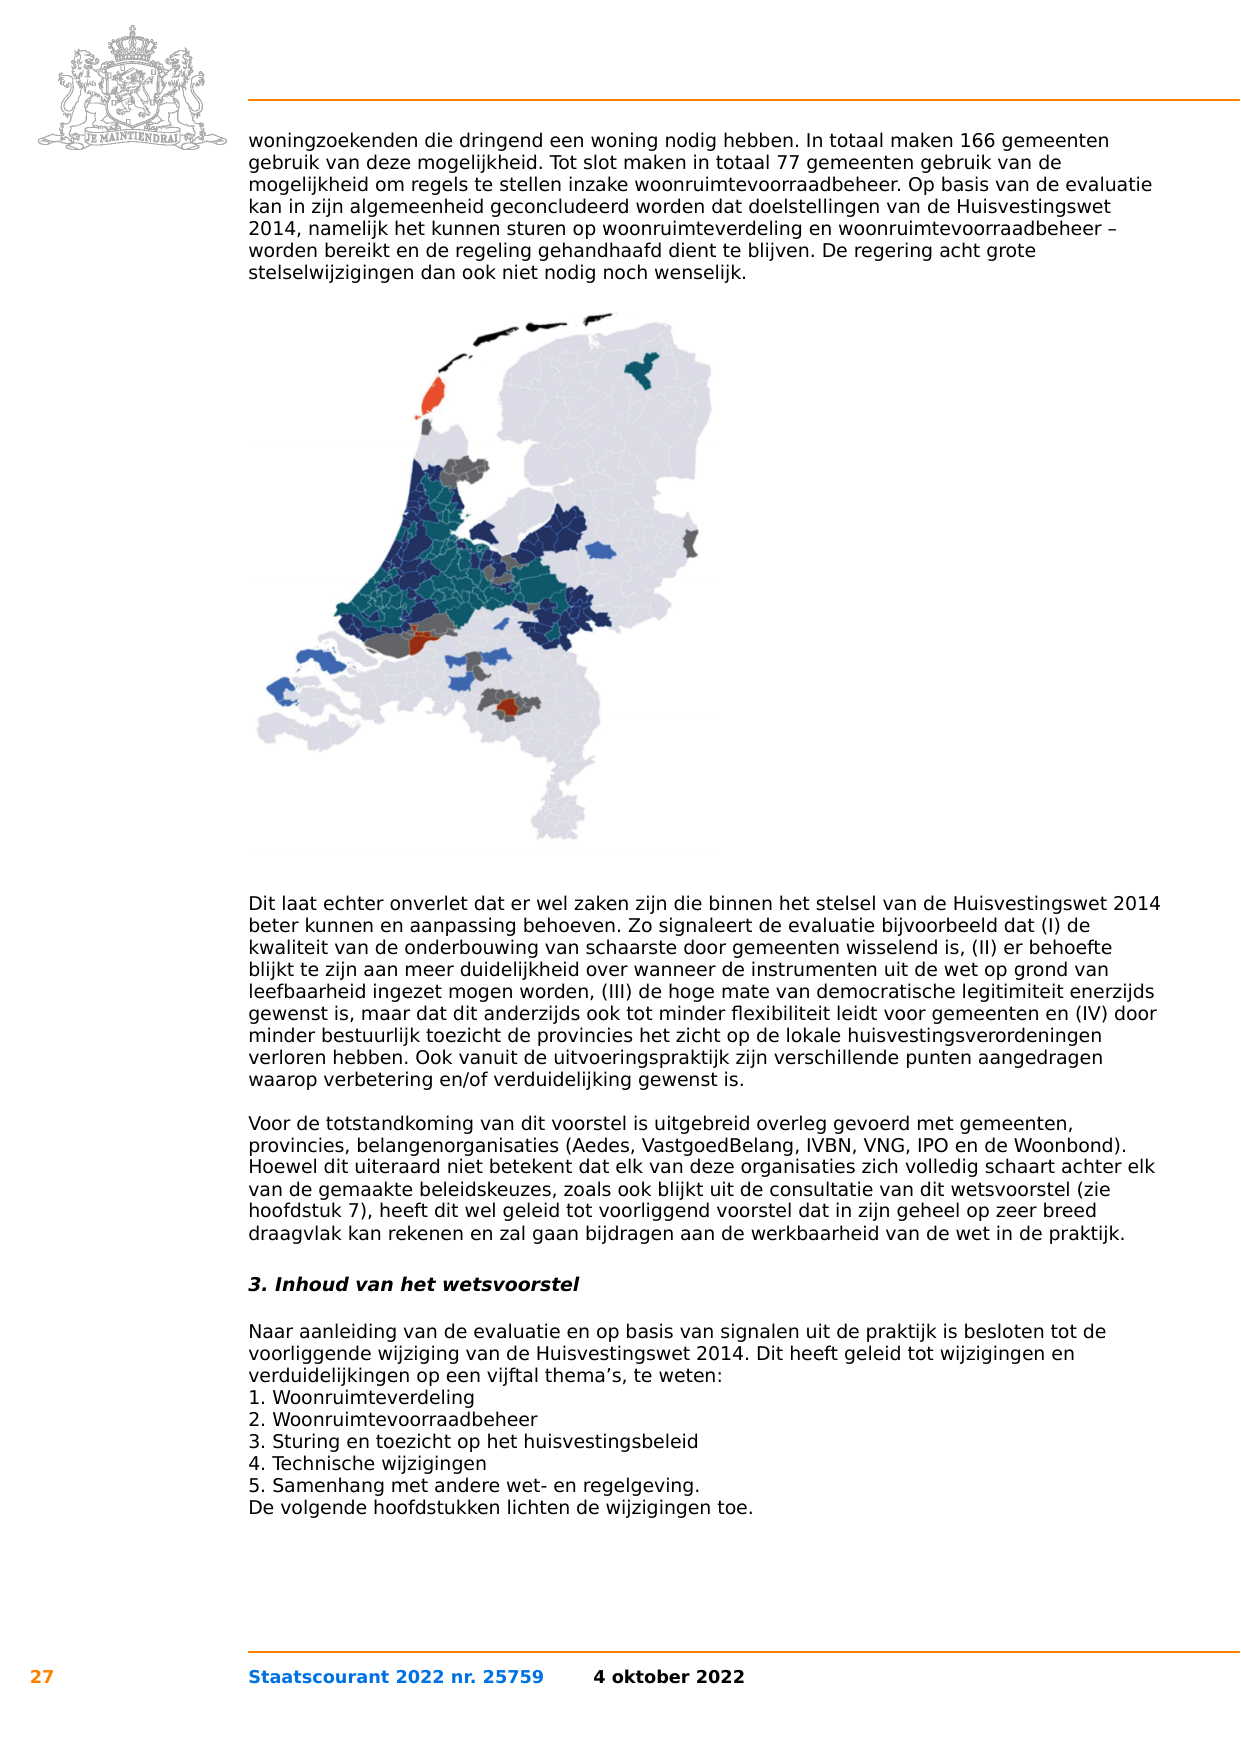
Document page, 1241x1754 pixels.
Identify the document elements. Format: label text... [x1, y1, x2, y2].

picture [38, 25, 227, 150]
text Voor de totstandkoming van dit voorstel is uitgebreid overleg gevoerd met gemeenten, provincies, belangenorganisaties (Aedes, VastgoedBelang, IVBN, VNG, IPO en de Woonbond). Hoewel dit uiteraard niet betekent dat elk van deze organisaties zich volledig schaart achter elk van de gemaakte beleidskeuzes, zoals ook blijkt uit de consultatie van dit wetsvoorstel (zie hoofdstuk 7), heeft dit wel geleid tot voorliggend voorstel dat in zijn geheel op zeer breed draagvlak kan rekenen en zal gaan bijdragen aan de werkbaarheid van de wet in de praktijk. [248, 1112, 1163, 1244]
text Dit laat echter onverlet dat er wel zaken zijn die binnen het stelsel van de Huisvestingswet 2014 beter kunnen en aanpassing behoeven. Zo signaleert de evaluatie bijvoorbeeld dat (I) de kwaliteit van de onderbouwing van schaarste door gemeenten wisselend is, (II) er behoefte blijkt te zijn aan meer duidelijkheid over wanneer de instrumenten uit de wet op grond van leefbaarheid ingezet mogen worden, (III) de hoge mate van democratische legitimiteit enerzijds gewenst is, maar dat dit anderzijds ook tot minder flexibiliteit leidt voor gemeenten en (IV) door minder bestuurlijk toezicht de provincies het zicht op de lokale huisvestingsverordeningen verloren hebben. Ook vanuit de uitvoeringspraktijk zijn verschillende punten aangedragen waarop verbetering en/of verduidelijking gewenst is. [248, 893, 1163, 1091]
text 3. Sturing en toezicht op het huisvestingsbeleid [248, 1431, 1163, 1453]
text De volgende hoofdstukken lichten de wijzigingen toe. [248, 1497, 1163, 1519]
text woningzoekenden die dringend een woning nodig hebben. In totaal maken 166 gemeenten gebruik van deze mogelijkheid. Tot slot maken in totaal 77 gemeenten gebruik van de mogelijkheid om regels te stellen inzake woonruimtevoorraadbeheer. Op basis van de evaluatie kan in zijn algemeenheid geconcludeerd worden dat doelstellingen van de Huisvestingswet 2014, namelijk het kunnen sturen op woonruimteverdeling en woonruimtevoorraadbeheer – worden bereikt en de regeling gehandhaafd dient te blijven. De regering acht grote stelselwijzigingen dan ook niet nodig noch wenselijk. [248, 130, 1163, 284]
text 4. Technische wijzigingen [248, 1453, 1163, 1475]
picture [248, 305, 721, 849]
text 5. Samenhang met andere wet- en regelgeving. [248, 1475, 1163, 1497]
text Naar aanleiding van de evaluatie en op basis van signalen uit de praktijk is besloten tot de voorliggende wijziging van de Huisvestingswet 2014. Dit heeft geleid tot wijzigingen en verduidelijkingen op een vijftal thema’s, te weten: [248, 1321, 1163, 1387]
subtitle 3. Inhoud van het wetsvoorstel [248, 1274, 1163, 1296]
text 1. Woonruimteverdeling [248, 1387, 1163, 1409]
text 2. Woonruimtevoorraadbeheer [248, 1409, 1163, 1431]
